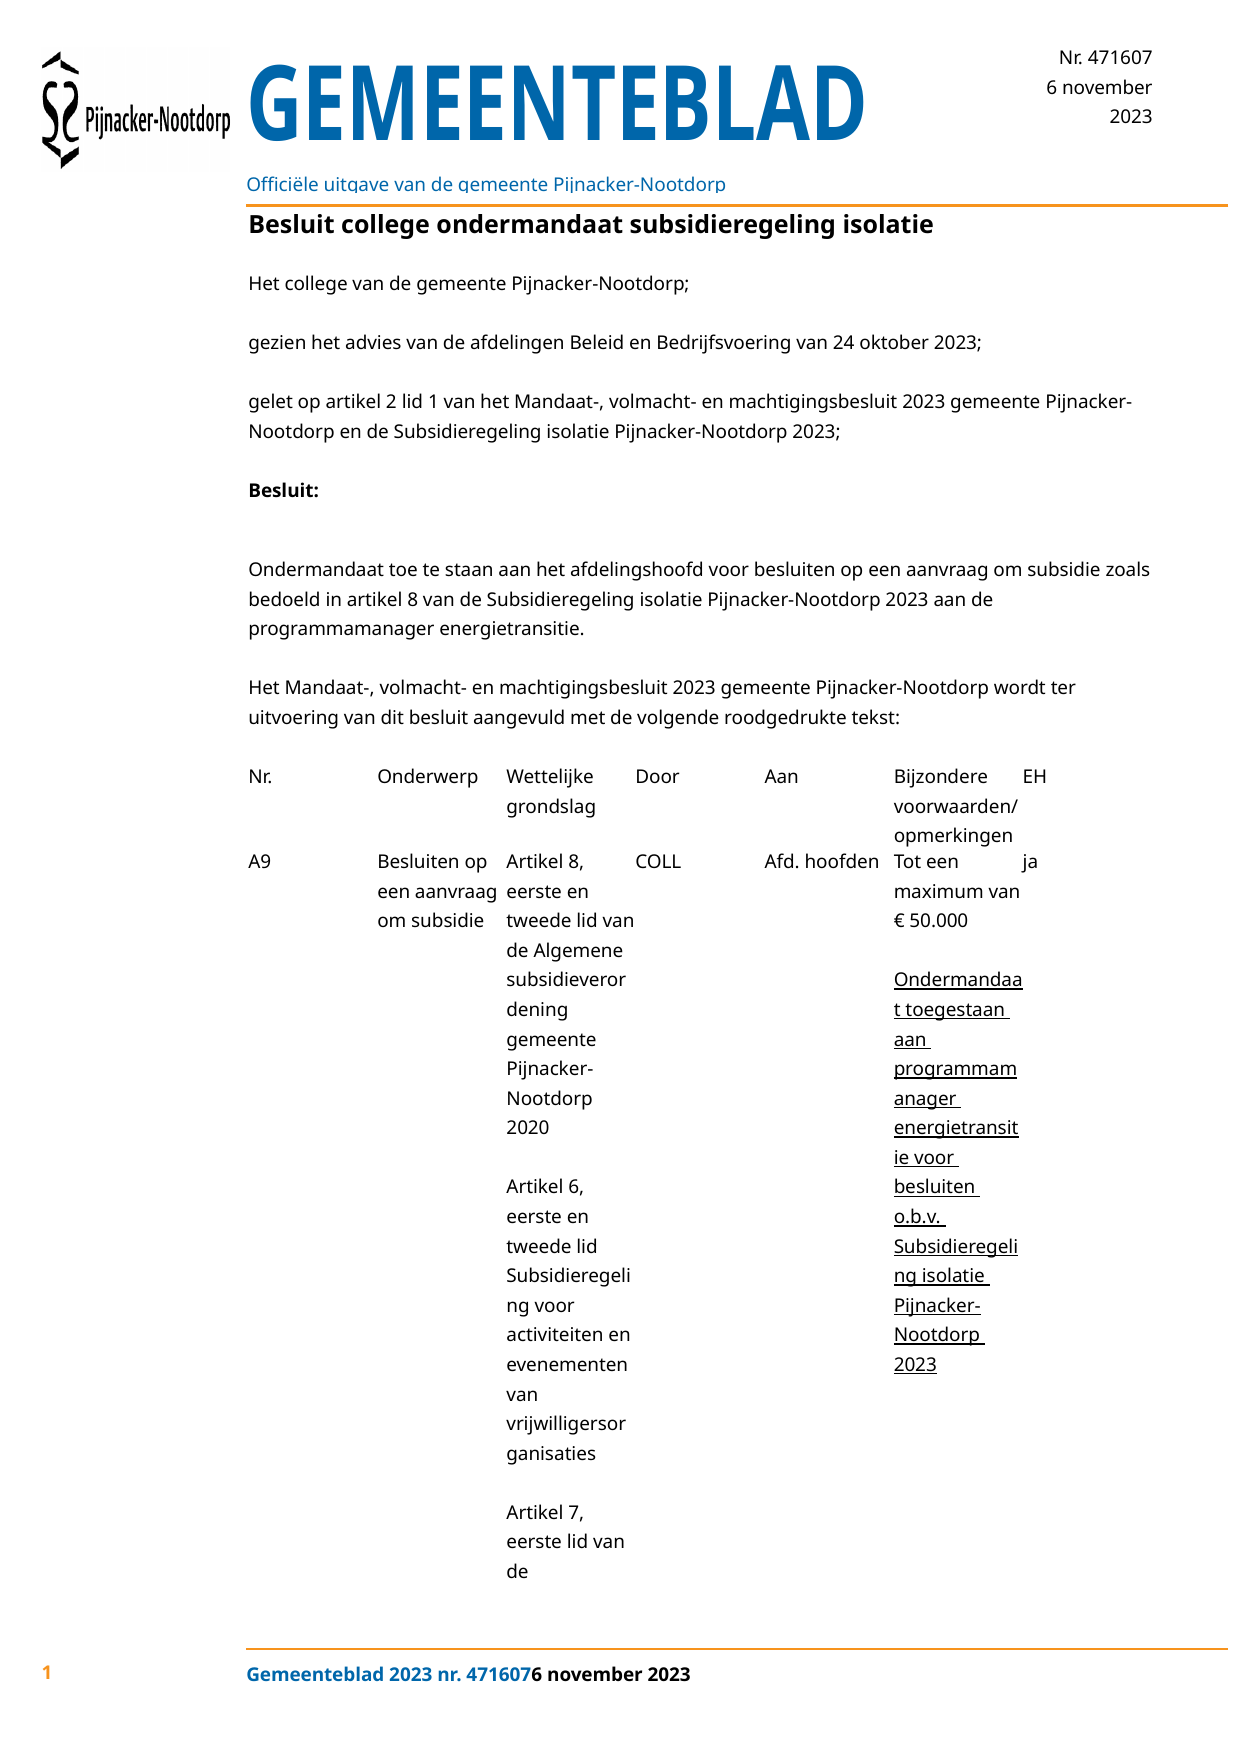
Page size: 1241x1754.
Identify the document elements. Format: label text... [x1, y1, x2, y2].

table_cell t toegestaan aan programmamanager energietransitie voor besluiten o.b.v. Subsidieregeling isolatie Pijnacker-Nootdorp 2023 [894, 990, 1022, 1584]
table_header Onderwerp [377, 764, 506, 848]
text Het Mandaat-, volmacht- en machtigingsbesluit 2023 gemeente Pijnacker-Nootdorp wordt ter uitvoering van dit besluit aangevuld met de volgende roodgedrukte tekst: [248, 674, 1152, 730]
text Besluit: [248, 477, 1152, 503]
table_header Wettelijke grondslag [506, 764, 635, 848]
table_cell A9 [248, 848, 377, 1584]
table_cell COLL [635, 848, 764, 1584]
table_cell Afd. hoofden [764, 848, 893, 1584]
text gelet op artikel 2 lid 1 van het Mandaat-, volmacht- en machtigingsbesluit 2023 gemeente Pijnacker-Nootdorp en de Subsidieregeling isolatie Pijnacker-Nootdorp 2023; [248, 389, 1152, 444]
table_header Door [635, 764, 764, 848]
table_header Bijzondere voorwaarden/opmerkingen [894, 764, 1022, 848]
table_cell Tot een maximum van € 50.000 Ondermandaa [894, 848, 1022, 988]
table_cell Besluiten op een aanvraag om subsidie [377, 848, 506, 1584]
table_cell ja [1023, 848, 1152, 1584]
text Besluit college ondermandaat subsidieregeling isolatie [248, 207, 1152, 241]
table_header EH [1023, 764, 1152, 848]
text Ondermandaat toe te staan aan het afdelingshoofd voor besluiten op een aanvraag om subsidie zoals bedoeld in artikel 8 van de Subsidieregeling isolatie Pijnacker-Nootdorp 2023 aan de programmamanager energietransitie. [248, 556, 1152, 641]
table_cell Artikel 8, eerste en tweede lid van de Algemene subsidieverordening gemeente Pijnacker-Nootdorp 2020 Artikel 6, eerste en tweede lid Subsidieregeling voor activiteiten en evenementen van vrijwilligersorganisaties Artikel 7, eerste lid van de [506, 848, 635, 1584]
text gezien het advies van de afdelingen Beleid en Bedrijfsvoering van 24 oktober 2023; [248, 329, 1152, 355]
picture [41, 47, 231, 172]
table_header Aan [764, 764, 893, 848]
text Het college van de gemeente Pijnacker-Nootdorp; [248, 270, 1152, 296]
table_header Nr. [248, 764, 377, 848]
